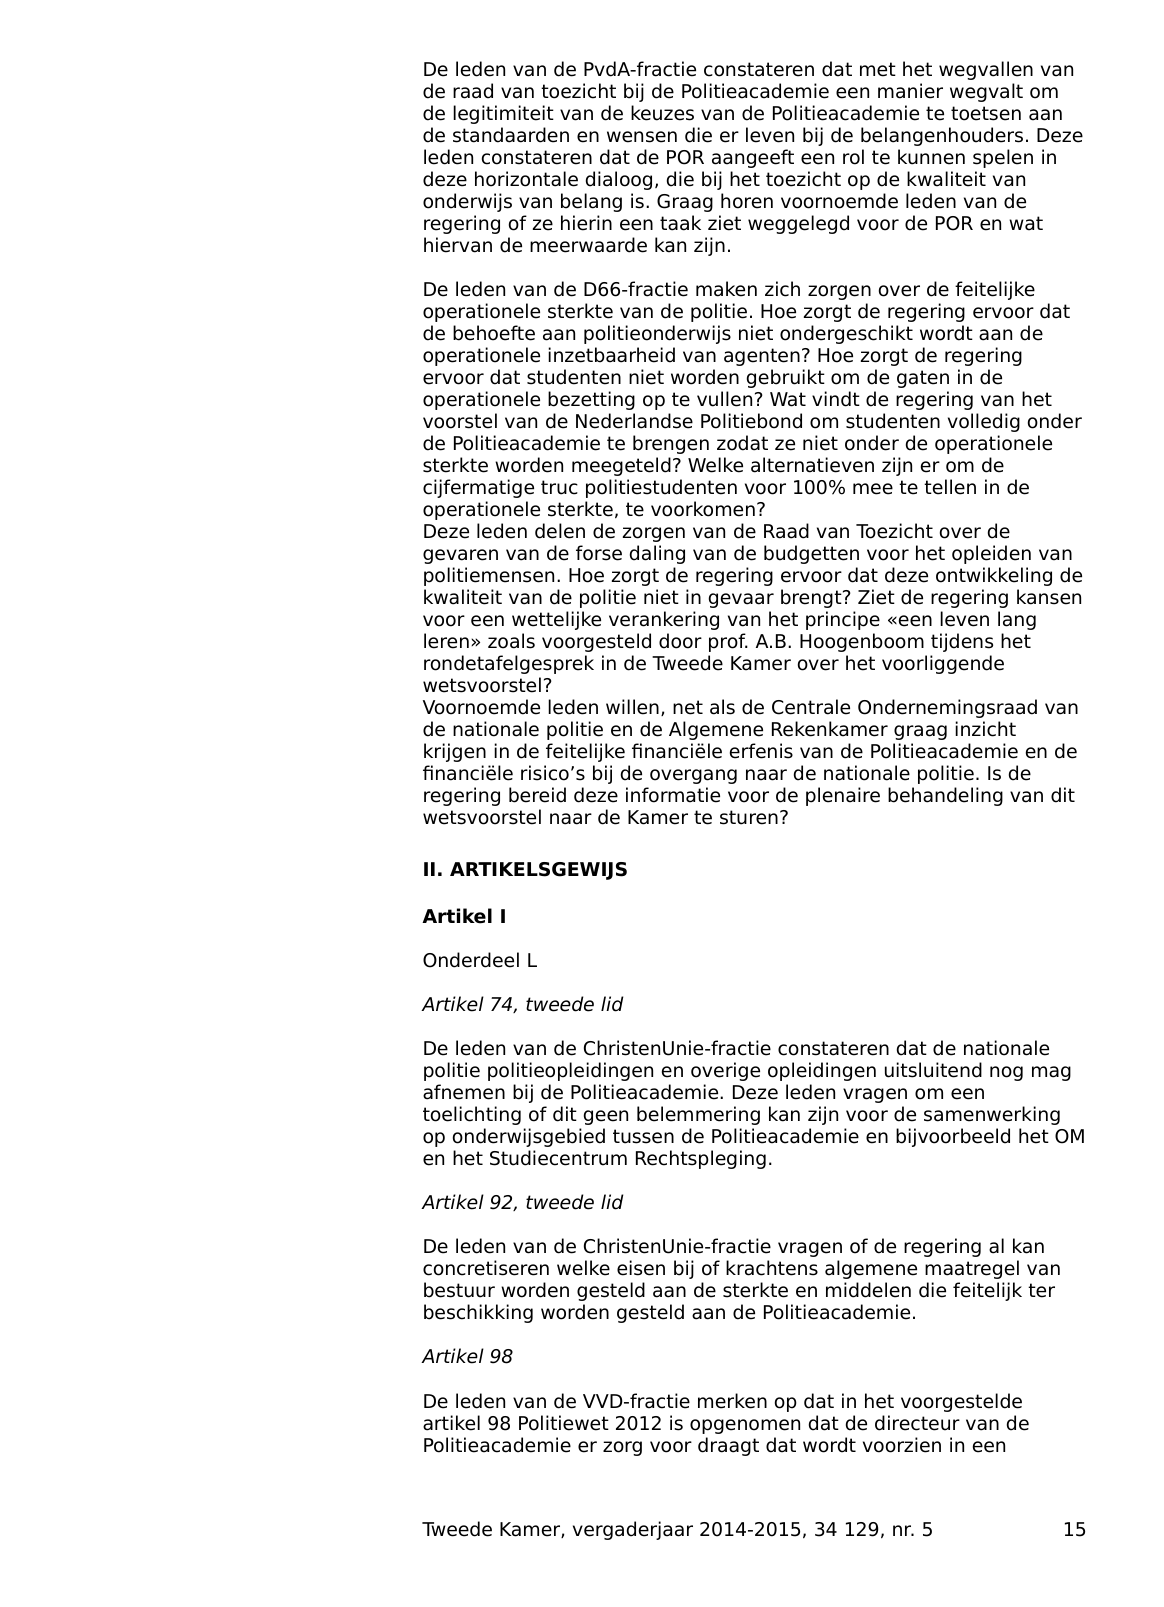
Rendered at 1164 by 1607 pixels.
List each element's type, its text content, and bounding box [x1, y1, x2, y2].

text De leden van de D66-fractie maken zich zorgen over de feitelijke operationele sterkte van de politie. Hoe zorgt de regering ervoor dat de behoefte aan politieonderwijs niet ondergeschikt wordt aan de operationele inzetbaarheid van agenten? Hoe zorgt de regering ervoor dat studenten niet worden gebruikt om de gaten in de operationele bezetting op te vullen? Wat vindt de regering van het voorstel van de Nederlandse Politiebond om studenten volledig onder de Politieacademie te brengen zodat ze niet onder de operationele sterkte worden meegeteld? Welke alternatieven zijn er om de cijfermatige truc politiestudenten voor 100% mee te tellen in de operationele sterkte, te voorkomen? [422, 279, 1087, 521]
text Deze leden delen de zorgen van de Raad van Toezicht over de gevaren van de forse daling van de budgetten voor het opleiden van politiemensen. Hoe zorgt de regering ervoor dat deze ontwikkeling de kwaliteit van de politie niet in gevaar brengt? Ziet de regering kansen voor een wettelijke verankering van het principe «een leven lang leren» zoals voorgesteld door prof. A.B. Hoogenboom tijdens het rondetafelgesprek in de Tweede Kamer over het voorliggende wetsvoorstel? [422, 521, 1087, 697]
text De leden van de VVD-fractie merken op dat in het voorgestelde artikel 98 Politiewet 2012 is opgenomen dat de directeur van de Politieacademie er zorg voor draagt dat wordt voorzien in een [422, 1391, 1087, 1456]
subtitle Onderdeel L [422, 950, 1087, 972]
text De leden van de ChristenUnie-fractie constateren dat de nationale politie politieopleidingen en overige opleidingen uitsluitend nog mag afnemen bij de Politieacademie. Deze leden vragen om een toelichting of dit geen belemmering kan zijn voor de samenwerking op onderwijsgebied tussen de Politieacademie en bijvoorbeeld het OM en het Studiecentrum Rechtspleging. [422, 1038, 1087, 1170]
text De leden van de PvdA-fractie constateren dat met het wegvallen van de raad van toezicht bij de Politieacademie een manier wegvalt om de legitimiteit van de keuzes van de Politieacademie te toetsen aan de standaarden en wensen die er leven bij de belangenhouders. Deze leden constateren dat de POR aangeeft een rol te kunnen spelen in deze horizontale dialoog, die bij het toezicht op de kwaliteit van onderwijs van belang is. Graag horen voornoemde leden van de regering of ze hierin een taak ziet weggelegd voor de POR en wat hiervan de meerwaarde kan zijn. [422, 59, 1087, 257]
subtitle II. ARTIKELSGEWIJS [422, 858, 1087, 881]
subtitle Artikel 74, tweede lid [422, 994, 1087, 1016]
text De leden van de ChristenUnie-fractie vragen of de regering al kan concretiseren welke eisen bij of krachtens algemene maatregel van bestuur worden gesteld aan de sterkte en middelen die feitelijk ter beschikking worden gesteld aan de Politieacademie. [422, 1236, 1087, 1324]
subtitle Artikel 92, tweede lid [422, 1192, 1087, 1214]
text Voornoemde leden willen, net als de Centrale Ondernemingsraad van de nationale politie en de Algemene Rekenkamer graag inzicht krijgen in de feitelijke financiële erfenis van de Politieacademie en de financiële risico’s bij de overgang naar de nationale politie. Is de regering bereid deze informatie voor de plenaire behandeling van dit wetsvoorstel naar de Kamer te sturen? [422, 697, 1087, 828]
subtitle Artikel I [422, 906, 1087, 927]
subtitle Artikel 98 [422, 1346, 1087, 1368]
